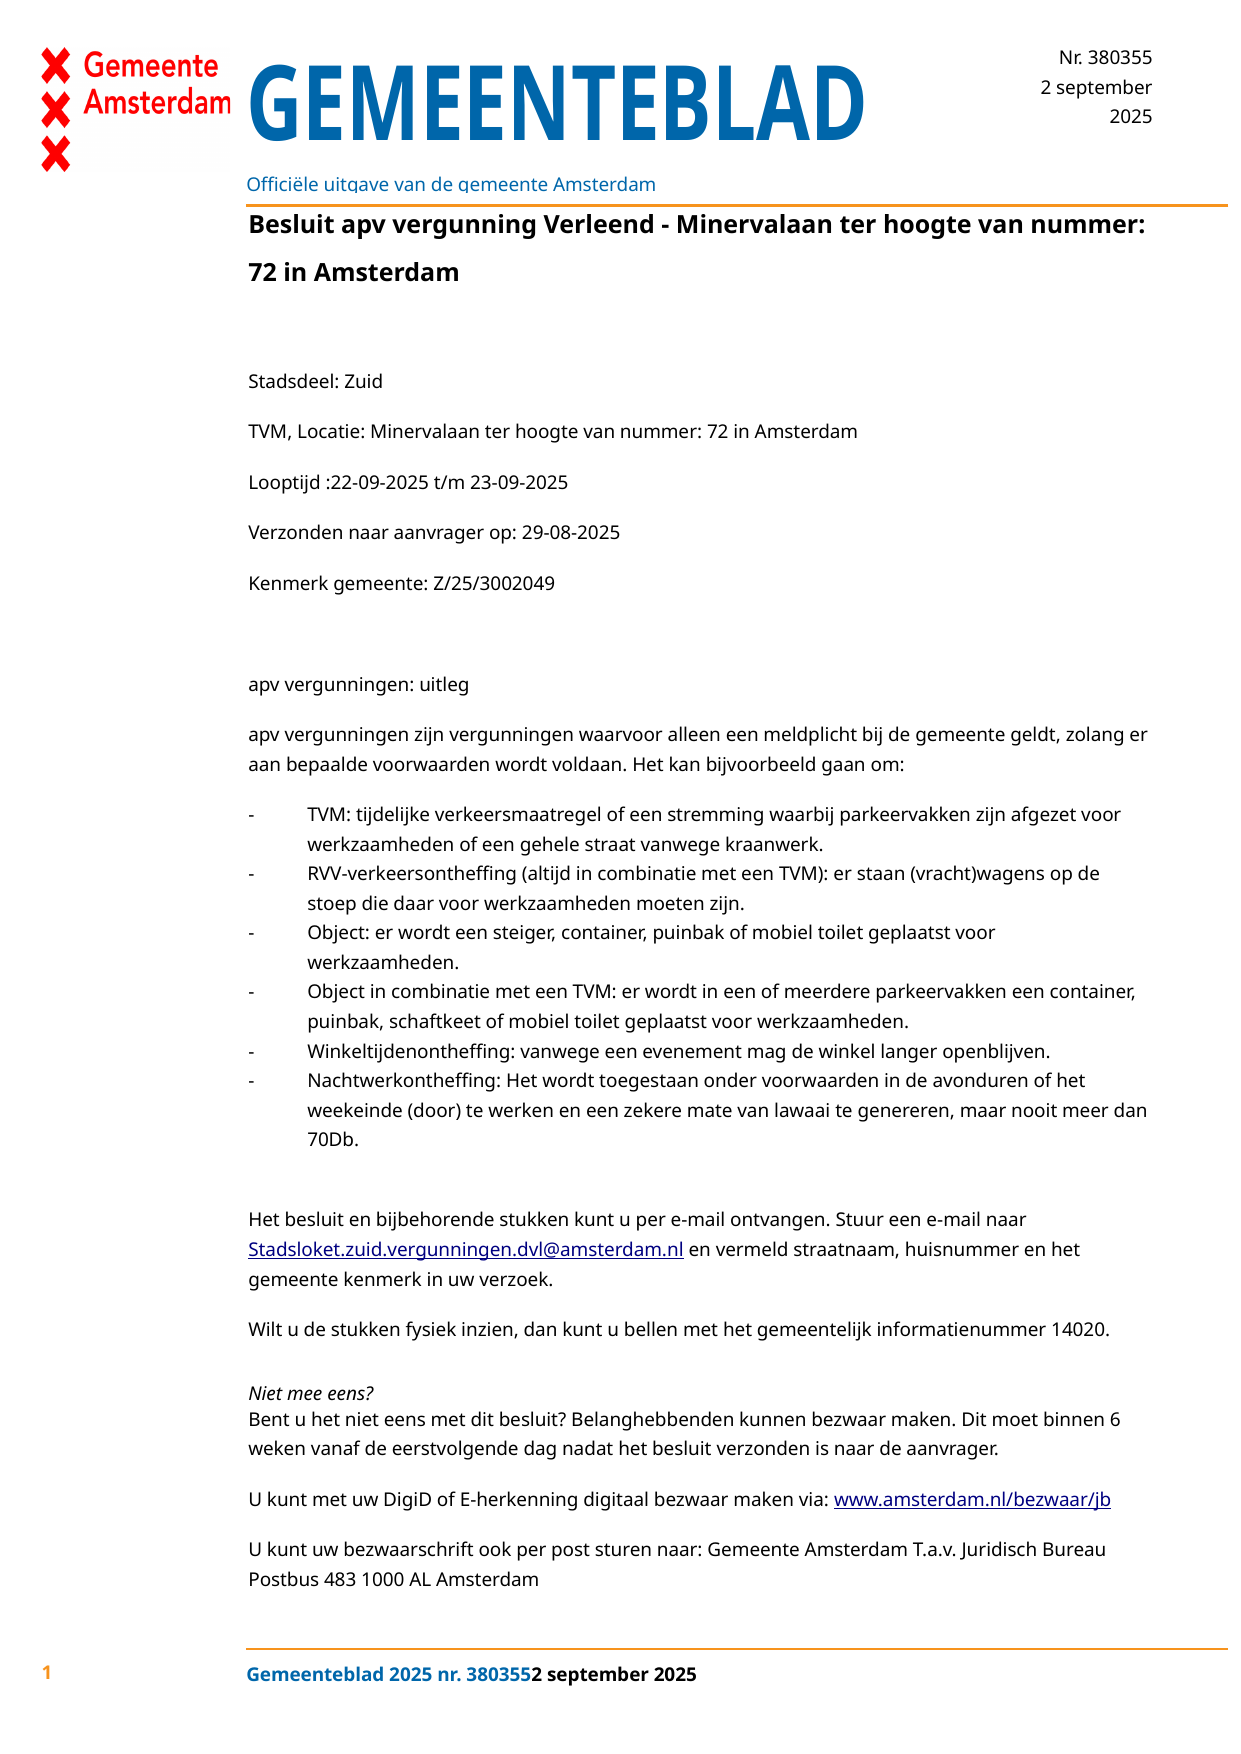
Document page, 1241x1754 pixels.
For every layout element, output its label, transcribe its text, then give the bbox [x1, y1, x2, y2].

text Stadsdeel: Zuid [248, 368, 1152, 394]
text Wilt u de stukken fysiek inzien, dan kunt u bellen met het gemeentelijk informatienummer 14020. [248, 1316, 1152, 1342]
text Bent u het niet eens met dit besluit? Belanghebbenden kunnen bezwaar maken. Dit moet binnen 6 weken vanaf de eerstvolgende dag nadat het besluit verzonden is naar de aanvrager. [248, 1406, 1152, 1461]
text Kenmerk gemeente: Z/25/3002049 [248, 570, 1152, 596]
text Besluit apv vergunning Verleend - Minervalaan ter hoogte van nummer: 72 in Amsterdam [248, 207, 1152, 288]
list TVM: tijdelijke verkeersmaatregel of een stremming waarbij parkeervakken zijn afgezet voor werkzaamheden of een gehele straat vanwege kraanwerk. [248, 801, 1152, 857]
text U kunt uw bezwaarschrift ook per post sturen naar: Gemeente Amsterdam T.a.v. Juridisch Bureau Postbus 483 1000 AL Amsterdam [248, 1536, 1152, 1592]
text TVM, Locatie: Minervalaan ter hoogte van nummer: 72 in Amsterdam [248, 419, 1152, 444]
text Het besluit en bijbehorende stukken kunt u per e-mail ontvangen. Stuur een e-mail naar Stadsloket.zuid.vergunningen.dvl@amsterdam.nl en vermeld straatnaam, huisnummer en het gemeente kenmerk in uw verzoek. [248, 1207, 1152, 1292]
list Object in combinatie met een TVM: er wordt in een of meerdere parkeervakken een container, puinbak, schaftkeet of mobiel toilet geplaatst voor werkzaamheden. [248, 979, 1152, 1034]
text Niet mee eens? [248, 1380, 1152, 1406]
text Verzonden naar aanvrager op: 29-08-2025 [248, 519, 1152, 545]
picture [41, 47, 231, 172]
list Winkeltijdenontheffing: vanwege een evenement mag de winkel langer openblijven. [248, 1038, 1152, 1064]
list Object: er wordt een steiger, container, puinbak of mobiel toilet geplaatst voor werkzaamheden. [248, 919, 1152, 975]
text apv vergunningen: uitleg [248, 671, 1152, 697]
text apv vergunningen zijn vergunningen waarvoor alleen een meldplicht bij de gemeente geldt, zolang er aan bepaalde voorwaarden wordt voldaan. Het kan bijvoorbeeld gaan om: [248, 721, 1152, 777]
text Looptijd :22-09-2025 t/m 23-09-2025 [248, 469, 1152, 495]
list Nachtwerkontheffing: Het wordt toegestaan onder voorwaarden in de avonduren of het weekeinde (door) te werken en een zekere mate van lawaai te genereren, maar nooit meer dan 70Db. [248, 1067, 1152, 1152]
list RVV-verkeersontheffing (altijd in combinatie met een TVM): er staan (vracht)wagens op de stoep die daar voor werkzaamheden moeten zijn. [248, 860, 1152, 916]
text U kunt met uw DigiD of E-herkenning digitaal bezwaar maken via: www.amsterdam.nl/bezwaar/jb [248, 1486, 1152, 1512]
